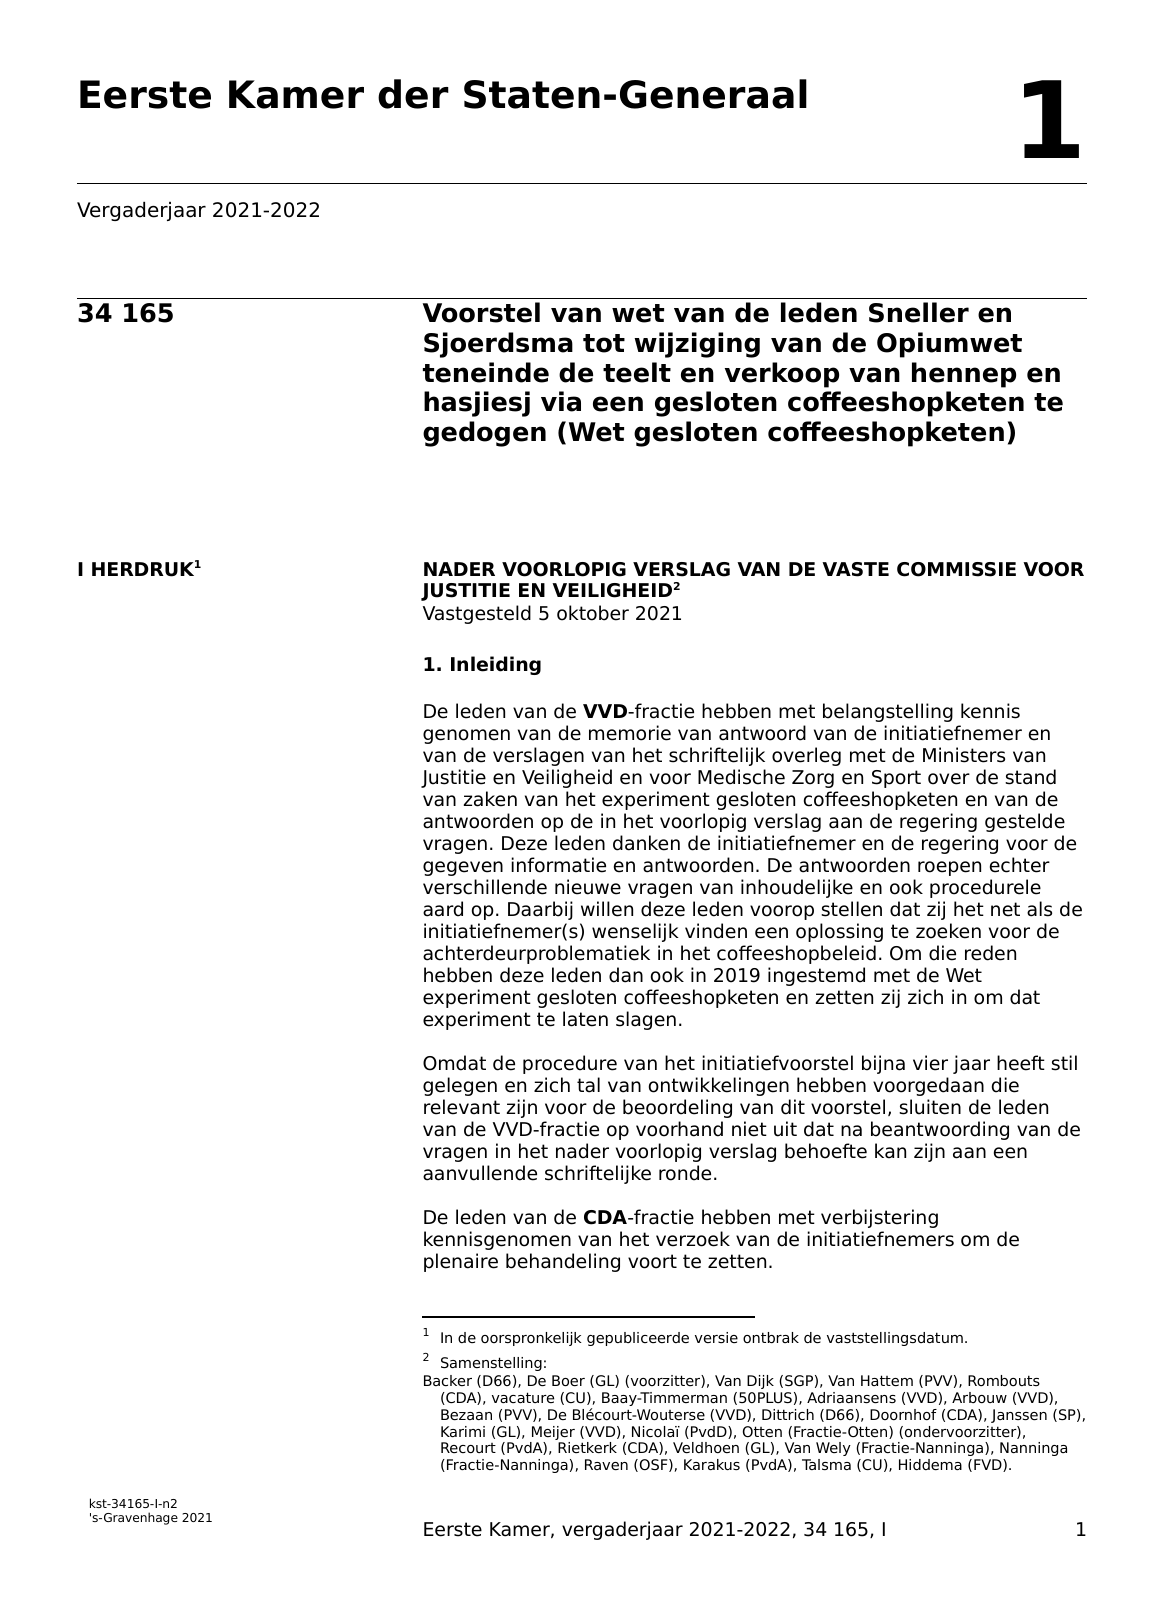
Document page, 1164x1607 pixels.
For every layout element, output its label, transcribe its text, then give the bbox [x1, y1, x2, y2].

text In de oorspronkelijk gepubliceerde versie ontbrak de vaststellingsdatum. [422, 1326, 1087, 1348]
text Backer (D66), De Boer (GL) (voorzitter), Van Dijk (SGP), Van Hattem (PVV), Rombouts (CDA), vacature (CU), Baay-Timmerman (50PLUS), Adriaansens (VVD), Arbouw (VVD), Bezaan (PVV), De Blécourt-Wouterse (VVD), Dittrich (D66), Doornhof (CDA), Janssen (SP), Karimi (GL), Meijer (VVD), Nicolaï (PvdD), Otten (Fractie-Otten) (ondervoorzitter), Recourt (PvdA), Rietkerk (CDA), Veldhoen (GL), Van Wely (Fractie-Nanninga), Nanninga (Fractie-Nanninga), Raven (OSF), Karakus (PvdA), Talsma (CU), Hiddema (FVD). [422, 1373, 1087, 1474]
text De leden van de VVD-fractie hebben met belangstelling kennis genomen van de memorie van antwoord van de initiatiefnemer en van de verslagen van het schriftelijk overleg met de Ministers van Justitie en Veiligheid en voor Medische Zorg en Sport over de stand van zaken van het experiment gesloten coffeeshopketen en van de antwoorden op de in het voorlopig verslag aan de regering gestelde vragen. Deze leden danken de initiatiefnemer en de regering voor de gegeven informatie en antwoorden. De antwoorden roepen echter verschillende nieuwe vragen van inhoudelijke en ook procedurele aard op. Daarbij willen deze leden voorop stellen dat zij het net als de initiatiefnemer(s) wenselijk vinden een oplossing te zoeken voor de achterdeurproblematiek in het coffeeshopbeleid. Om die reden hebben deze leden dan ook in 2019 ingestemd met de Wet experiment gesloten coffeeshopketen en zetten zij zich in om dat experiment te laten slagen. [422, 701, 1087, 1031]
table_cell Vergaderjaar 2021-2022 [77, 184, 1087, 298]
subtitle 1. Inleiding [422, 654, 1087, 676]
table_header 1 [886, 59, 1087, 183]
table_header Eerste Kamer der Staten-Generaal [77, 59, 886, 183]
subtitle I HERDRUK NADER VOORLOPIG VERSLAG VAN DE VASTE COMMISSIE VOOR JUSTITIE EN VEILIGHEID [77, 558, 1087, 602]
text Samenstelling: [422, 1351, 1087, 1373]
text De leden van de CDA-fractie hebben met verbijstering kennisgenomen van het verzoek van de initiatiefnemers om de plenaire behandeling voort te zetten. [422, 1207, 1087, 1273]
subtitle 34 165 Voorstel van wet van de leden Sneller en Sjoerdsma tot wijziging van de Opiumwet teneinde de teelt en verkoop van hennep en hasjiesj via een gesloten coffeeshopketen te gedogen (Wet gesloten coffeeshopketen) [77, 299, 1087, 447]
text Omdat de procedure van het initiatiefvoorstel bijna vier jaar heeft stil gelegen en zich tal van ontwikkelingen hebben voorgedaan die relevant zijn voor de beoordeling van dit voorstel, sluiten de leden van de VVD-fractie op voorhand niet uit dat na beantwoording van de vragen in het nader voorlopig verslag behoefte kan zijn aan een aanvullende schriftelijke ronde. [422, 1053, 1087, 1185]
text Vastgesteld 5 oktober 2021 [422, 602, 1087, 624]
text 's-Gravenhage 2021 [88, 1511, 323, 1525]
text kst-34165-I-n2 [88, 1497, 323, 1511]
